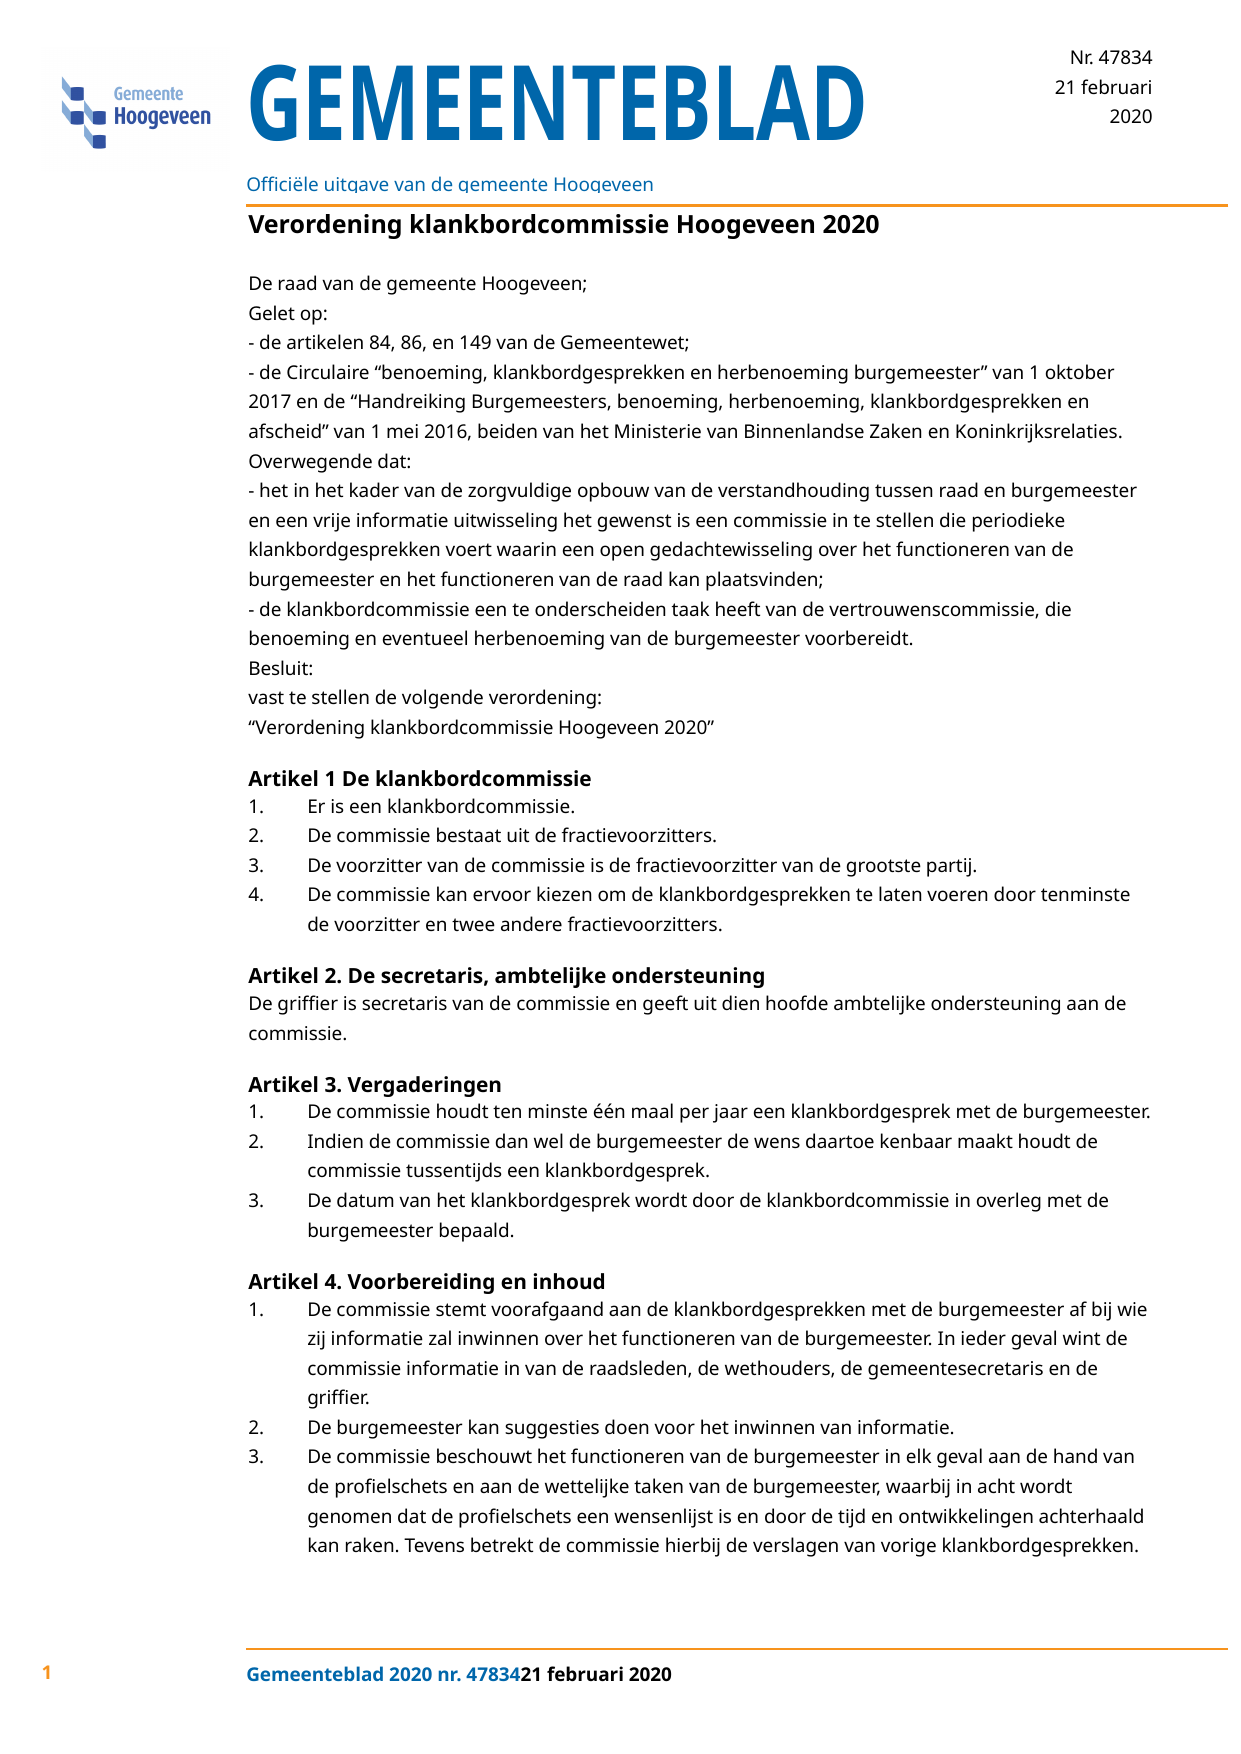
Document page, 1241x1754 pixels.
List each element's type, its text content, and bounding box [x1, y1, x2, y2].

text vast te stellen de volgende verordening: [248, 684, 1152, 710]
list De voorzitter van de commissie is de fractievoorzitter van de grootste partij. [248, 852, 1152, 878]
list De burgemeester kan suggesties doen voor het inwinnen van informatie. [248, 1414, 1152, 1440]
text Overwegende dat: [248, 448, 1152, 473]
list De datum van het klankbordgesprek wordt door de klankbordcommissie in overleg met de burgemeester bepaald. [248, 1187, 1152, 1243]
text Artikel 3. Vergaderingen [248, 1070, 1152, 1098]
text - het in het kader van de zorgvuldige opbouw van de verstandhouding tussen raad en burgemeester en een vrije informatie uitwisseling het gewenst is een commissie in te stellen die periodieke klankbordgesprekken voert waarin een open gedachtewisseling over het functioneren van de burgemeester en het functioneren van de raad kan plaatsvinden; [248, 477, 1152, 592]
list De commissie beschouwt het functioneren van de burgemeester in elk geval aan de hand van de profielschets en aan de wettelijke taken van de burgemeester, waarbij in acht wordt genomen dat de profielschets een wensenlijst is en door de tijd en ontwikkelingen achterhaald kan raken. Tevens betrekt de commissie hierbij de verslagen van vorige klankbordgesprekken. [248, 1444, 1152, 1558]
text Artikel 4. Voorbereiding en inhoud [248, 1267, 1152, 1296]
text De raad van de gemeente Hoogeveen; [248, 270, 1152, 296]
text - de artikelen 84, 86, en 149 van de Gemeentewet; [248, 329, 1152, 355]
list De commissie houdt ten minste één maal per jaar een klankbordgesprek met de burgemeester. [248, 1098, 1152, 1124]
text Verordening klankbordcommissie Hoogeveen 2020 [248, 207, 1152, 241]
list De commissie kan ervoor kiezen om de klankbordgesprekken te laten voeren door tenminste de voorzitter en twee andere fractievoorzitters. [248, 882, 1152, 937]
list Er is een klankbordcommissie. [248, 793, 1152, 819]
text - de klankbordcommissie een te onderscheiden taak heeft van de vertrouwenscommissie, die benoeming en eventueel herbenoeming van de burgemeester voorbereidt. [248, 596, 1152, 651]
list De commissie bestaat uit de fractievoorzitters. [248, 822, 1152, 848]
picture [41, 47, 231, 172]
text “Verordening klankbordcommissie Hoogeveen 2020” [248, 714, 1152, 740]
text Artikel 1 De klankbordcommissie [248, 764, 1152, 793]
text Gelet op: [248, 300, 1152, 326]
text De griffier is secretaris van de commissie en geeft uit dien hoofde ambtelijke ondersteuning aan de commissie. [248, 990, 1152, 1045]
text - de Circulaire “benoeming, klankbordgesprekken en herbenoeming burgemeester” van 1 oktober 2017 en de “Handreiking Burgemeesters, benoeming, herbenoeming, klankbordgesprekken en afscheid” van 1 mei 2016, beiden van het Ministerie van Binnenlandse Zaken en Koninkrijksrelaties. [248, 359, 1152, 444]
list Indien de commissie dan wel de burgemeester de wens daartoe kenbaar maakt houdt de commissie tussentijds een klankbordgesprek. [248, 1128, 1152, 1183]
text Artikel 2. De secretaris, ambtelijke ondersteuning [248, 962, 1152, 990]
text Besluit: [248, 655, 1152, 681]
list De commissie stemt voorafgaand aan de klankbordgesprekken met de burgemeester af bij wie zij informatie zal inwinnen over het functioneren van de burgemeester. In ieder geval wint de commissie informatie in van de raadsleden, de wethouders, de gemeentesecretaris en de griffier. [248, 1296, 1152, 1410]
